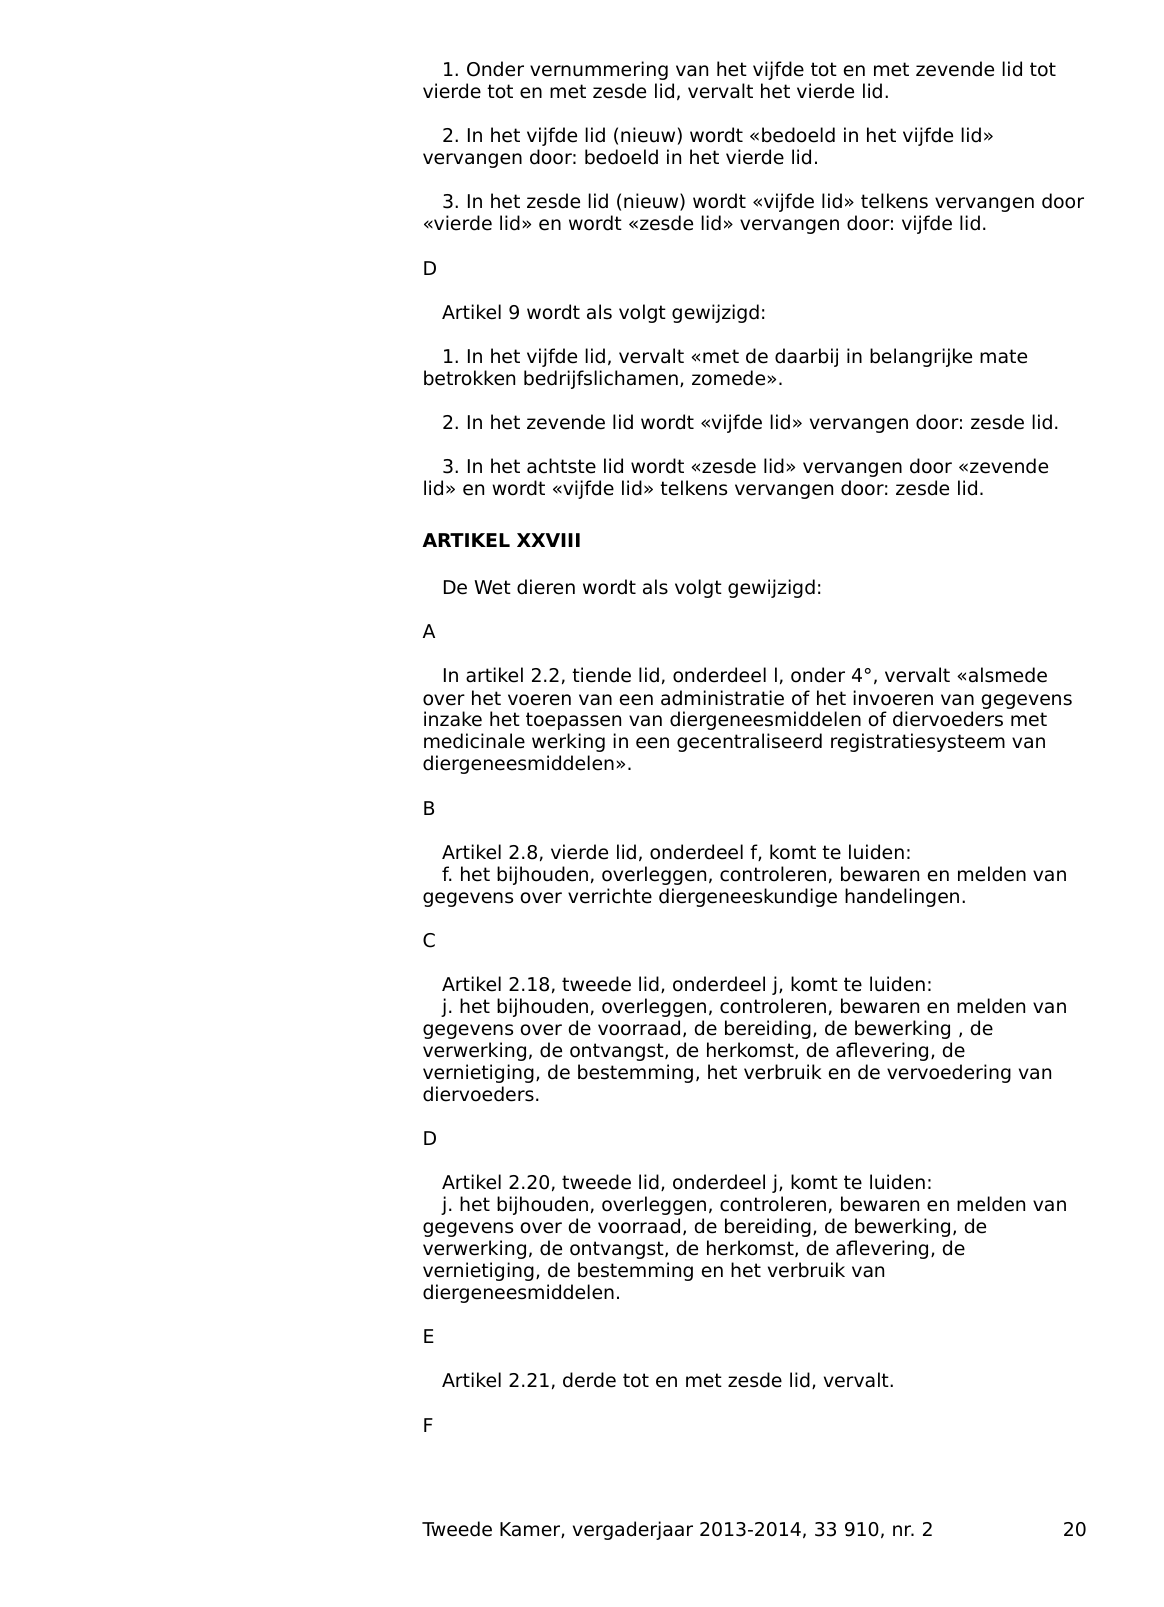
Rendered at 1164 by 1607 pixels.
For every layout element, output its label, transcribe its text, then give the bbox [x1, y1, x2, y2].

text A [422, 621, 1087, 643]
text D [422, 1128, 1087, 1150]
subtitle ARTIKEL XXVIII [422, 530, 1087, 552]
text Artikel 2.21, derde tot en met zesde lid, vervalt. [422, 1370, 1087, 1392]
text 3. In het achtste lid wordt «zesde lid» vervangen door «zevende lid» en wordt «vijfde lid» telkens vervangen door: zesde lid. [422, 456, 1087, 500]
text De Wet dieren wordt als volgt gewijzigd: [422, 577, 1087, 599]
text C [422, 930, 1087, 952]
text j. het bijhouden, overleggen, controleren, bewaren en melden van gegevens over de voorraad, de bereiding, de bewerking , de verwerking, de ontvangst, de herkomst, de aflevering, de vernietiging, de bestemming, het verbruik en de vervoedering van diervoeders. [422, 996, 1087, 1106]
text 1. Onder vernummering van het vijfde tot en met zevende lid tot vierde tot en met zesde lid, vervalt het vierde lid. [422, 59, 1087, 103]
text D [422, 257, 1087, 279]
text 2. In het vijfde lid (nieuw) wordt «bedoeld in het vijfde lid» vervangen door: bedoeld in het vierde lid. [422, 125, 1087, 169]
text 1. In het vijfde lid, vervalt «met de daarbij in belangrijke mate betrokken bedrijfslichamen, zomede». [422, 346, 1087, 390]
text Artikel 2.18, tweede lid, onderdeel j, komt te luiden: [422, 974, 1087, 996]
text In artikel 2.2, tiende lid, onderdeel l, onder 4°, vervalt «alsmede over het voeren van een administratie of het invoeren van gegevens inzake het toepassen van diergeneesmiddelen of diervoeders met medicinale werking in een gecentraliseerd registratiesysteem van diergeneesmiddelen». [422, 665, 1087, 775]
text Artikel 9 wordt als volgt gewijzigd: [422, 302, 1087, 324]
text Artikel 2.20, tweede lid, onderdeel j, komt te luiden: [422, 1172, 1087, 1194]
text B [422, 797, 1087, 819]
text E [422, 1326, 1087, 1348]
text F [422, 1414, 1087, 1437]
text 3. In het zesde lid (nieuw) wordt «vijfde lid» telkens vervangen door «vierde lid» en wordt «zesde lid» vervangen door: vijfde lid. [422, 191, 1087, 235]
text Artikel 2.8, vierde lid, onderdeel f, komt te luiden: [422, 842, 1087, 864]
text j. het bijhouden, overleggen, controleren, bewaren en melden van gegevens over de voorraad, de bereiding, de bewerking, de verwerking, de ontvangst, de herkomst, de aflevering, de vernietiging, de bestemming en het verbruik van diergeneesmiddelen. [422, 1194, 1087, 1304]
text 2. In het zevende lid wordt «vijfde lid» vervangen door: zesde lid. [422, 412, 1087, 434]
text f. het bijhouden, overleggen, controleren, bewaren en melden van gegevens over verrichte diergeneeskundige handelingen. [422, 864, 1087, 908]
